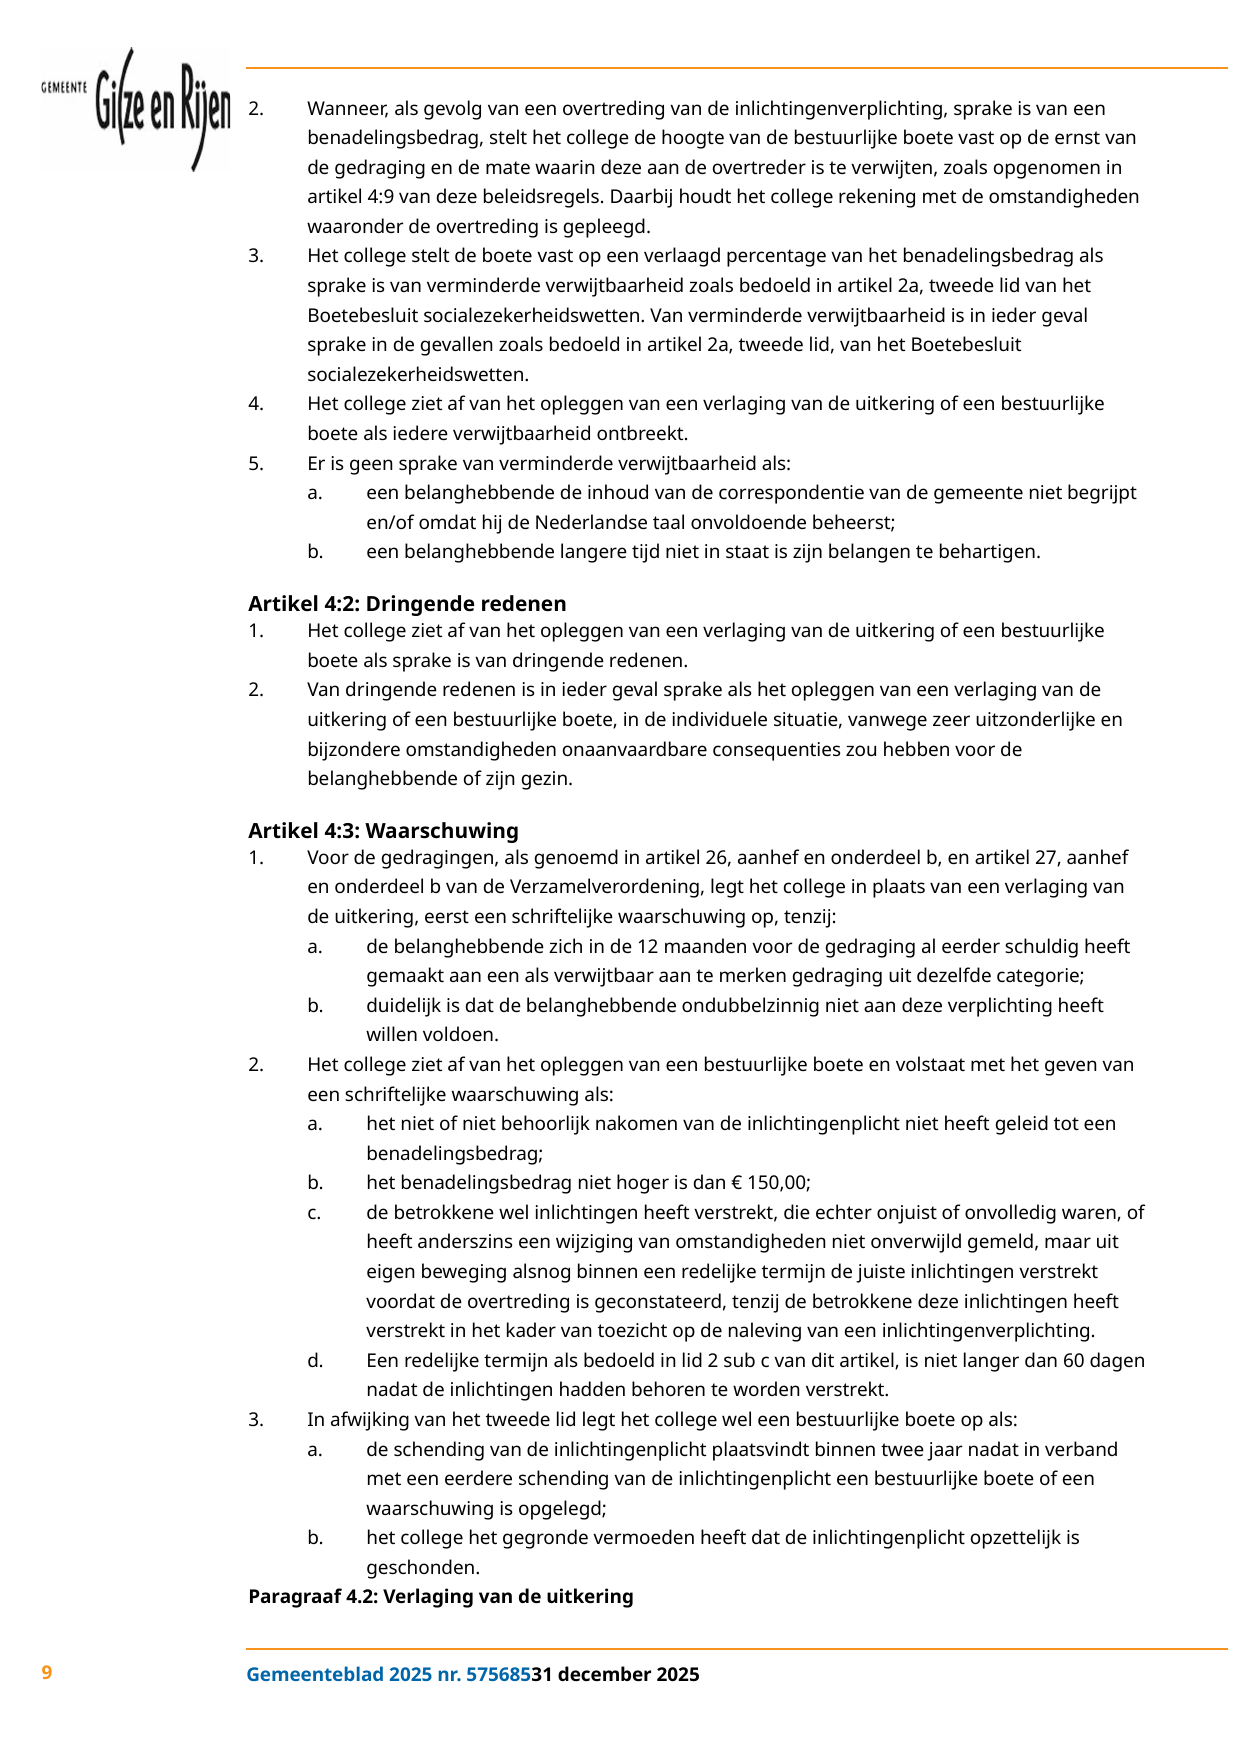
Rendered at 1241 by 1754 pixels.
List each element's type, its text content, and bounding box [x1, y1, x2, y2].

list een belanghebbende de inhoud van de correspondentie van de gemeente niet begrijpt en/of omdat hij de Nederlandse taal onvoldoende beheerst; [307, 479, 1152, 535]
list het benadelingsbedrag niet hoger is dan € 150,00; [307, 1169, 1152, 1195]
list Voor de gedragingen, als genoemd in artikel 26, aanhef en onderdeel b, en artikel 27, aanhef en onderdeel b van de Verzamelverordening, legt het college in plaats van een verlaging van de uitkering, eerst een schriftelijke waarschuwing op, tenzij: [248, 844, 1152, 929]
list Het college stelt de boete vast op een verlaagd percentage van het benadelingsbedrag als sprake is van verminderde verwijtbaarheid zoals bedoeld in artikel 2a, tweede lid van het Boetebesluit socialezekerheidswetten. Van verminderde verwijtbaarheid is in ieder geval sprake in de gevallen zoals bedoeld in artikel 2a, tweede lid, van het Boetebesluit socialezekerheidswetten. [248, 243, 1152, 387]
list de betrokkene wel inlichtingen heeft verstrekt, die echter onjuist of onvolledig waren, of heeft anderszins een wijziging van omstandigheden niet onverwijld gemeld, maar uit eigen beweging alsnog binnen een redelijke termijn de juiste inlichtingen verstrekt voordat de overtreding is geconstateerd, tenzij de betrokkene deze inlichtingen heeft verstrekt in het kader van toezicht op de naleving van een inlichtingenverplichting. [307, 1199, 1152, 1343]
picture [41, 47, 231, 172]
list Een redelijke termijn als bedoeld in lid 2 sub c van dit artikel, is niet langer dan 60 dagen nadat de inlichtingen hadden behoren te worden verstrekt. [307, 1347, 1152, 1402]
list Het college ziet af van het opleggen van een verlaging van de uitkering of een bestuurlijke boete als iedere verwijtbaarheid ontbreekt. [248, 391, 1152, 446]
text Artikel 4:2: Dringende redenen [248, 589, 1152, 617]
list de schending van de inlichtingenplicht plaatsvindt binnen twee jaar nadat in verband met een eerdere schending van de inlichtingenplicht een bestuurlijke boete of een waarschuwing is opgelegd; [307, 1436, 1152, 1521]
list duidelijk is dat de belanghebbende ondubbelzinnig niet aan deze verplichting heeft willen voldoen. [307, 992, 1152, 1047]
text Paragraaf 4.2: Verlaging van de uitkering [248, 1584, 1152, 1609]
list In afwijking van het tweede lid legt het college wel een bestuurlijke boete op als: [248, 1406, 1152, 1432]
list Van dringende redenen is in ieder geval sprake als het opleggen van een verlaging van de uitkering of een bestuurlijke boete, in de individuele situatie, vanwege zeer uitzonderlijke en bijzondere omstandigheden onaanvaardbare consequenties zou hebben voor de belanghebbende of zijn gezin. [248, 677, 1152, 791]
text Artikel 4:3: Waarschuwing [248, 816, 1152, 844]
list Het college ziet af van het opleggen van een bestuurlijke boete en volstaat met het geven van een schriftelijke waarschuwing als: [248, 1051, 1152, 1107]
list Er is geen sprake van verminderde verwijtbaarheid als: [248, 450, 1152, 476]
list de belanghebbende zich in de 12 maanden voor de gedraging al eerder schuldig heeft gemaakt aan een als verwijtbaar aan te merken gedraging uit dezelfde categorie; [307, 933, 1152, 988]
list het college het gegronde vermoeden heeft dat de inlichtingenplicht opzettelijk is geschonden. [307, 1524, 1152, 1580]
list het niet of niet behoorlijk nakomen van de inlichtingenplicht niet heeft geleid tot een benadelingsbedrag; [307, 1110, 1152, 1166]
list Wanneer, als gevolg van een overtreding van de inlichtingenverplichting, sprake is van een benadelingsbedrag, stelt het college de hoogte van de bestuurlijke boete vast op de ernst van de gedraging en de mate waarin deze aan de overtreder is te verwijten, zoals opgenomen in artikel 4:9 van deze beleidsregels. Daarbij houdt het college rekening met de omstandigheden waaronder de overtreding is gepleegd. [248, 95, 1152, 239]
list Het college ziet af van het opleggen van een verlaging van de uitkering of een bestuurlijke boete als sprake is van dringende redenen. [248, 617, 1152, 673]
list een belanghebbende langere tijd niet in staat is zijn belangen te behartigen. [307, 538, 1152, 564]
